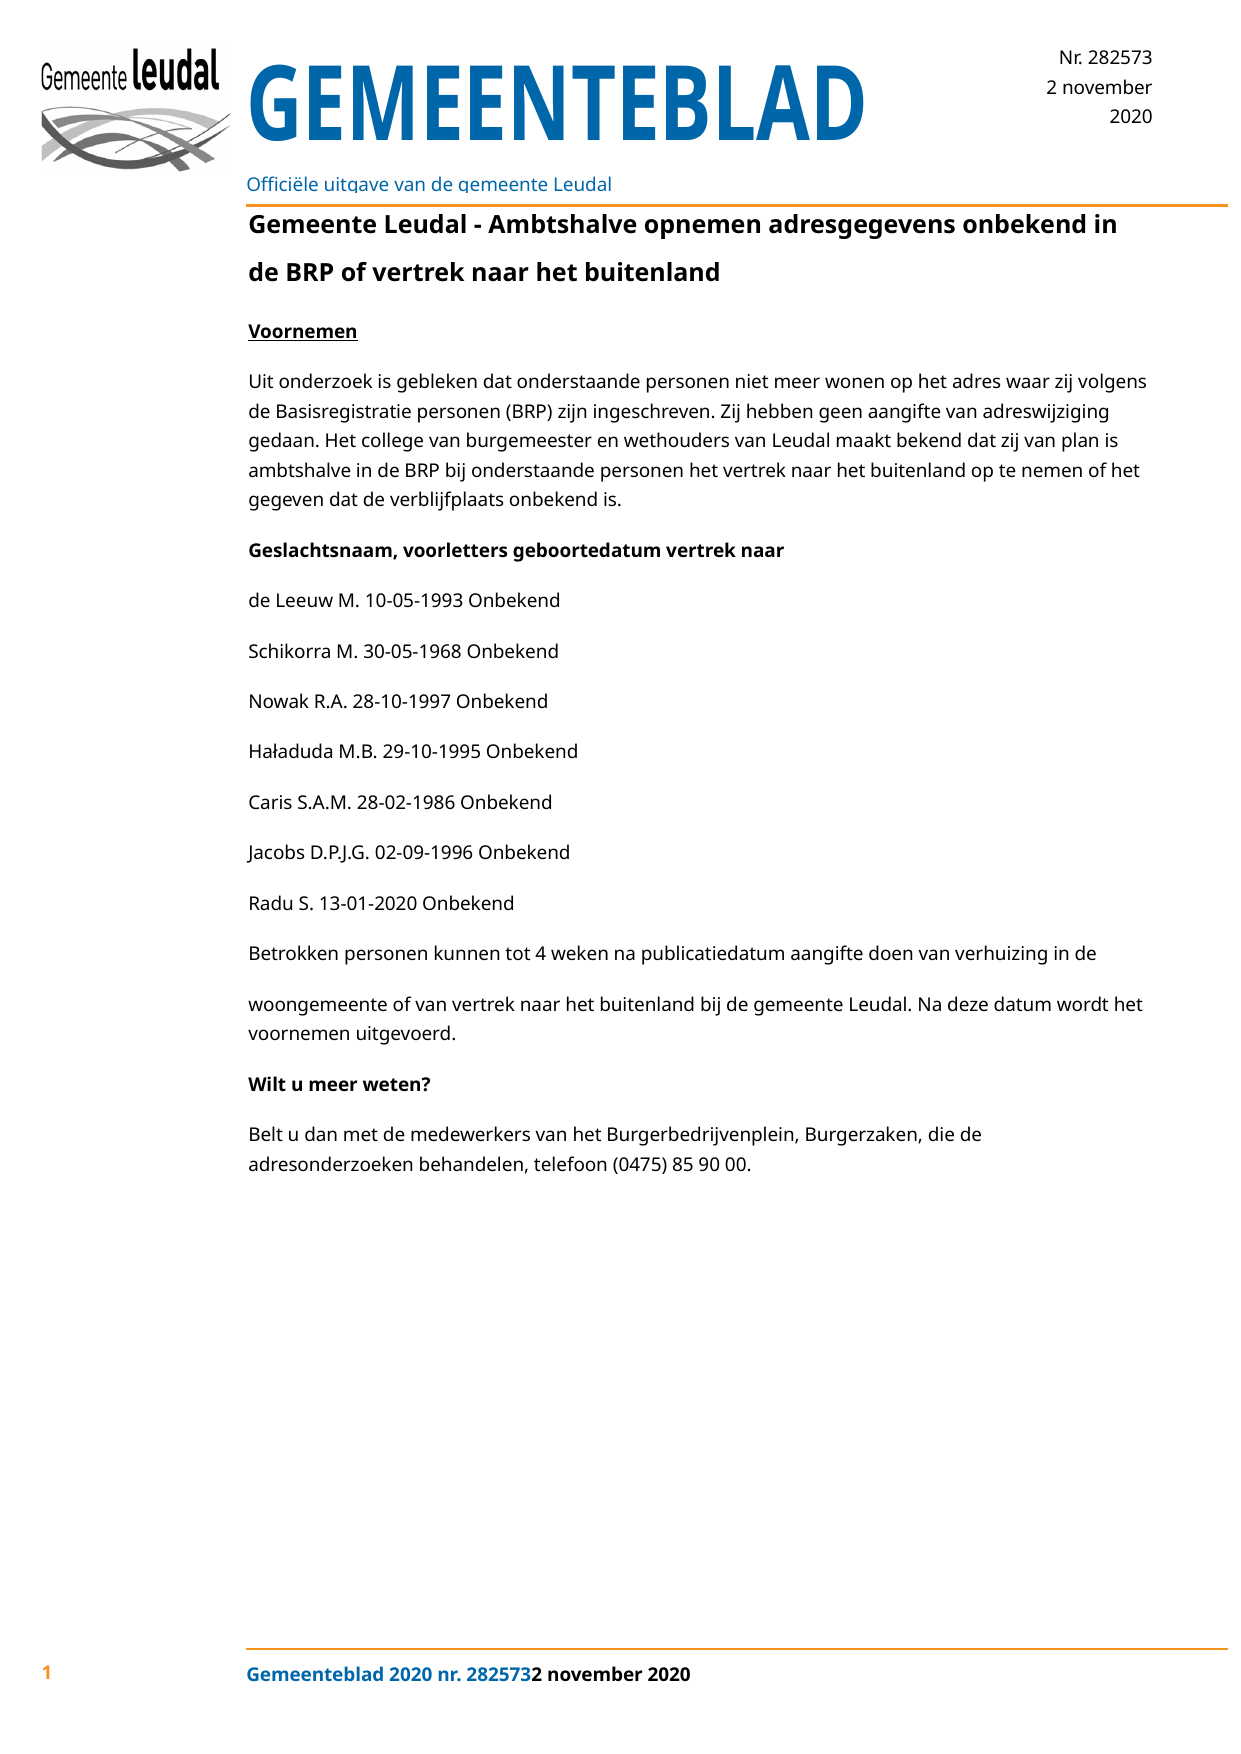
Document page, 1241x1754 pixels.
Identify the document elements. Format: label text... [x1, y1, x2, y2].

text Wilt u meer weten? [248, 1071, 1152, 1097]
text Caris S.A.M. 28-02-1986 Onbekend [248, 789, 1152, 815]
text Nowak R.A. 28-10-1997 Onbekend [248, 688, 1152, 714]
text Gemeente Leudal - Ambtshalve opnemen adresgegevens onbekend in de BRP of vertrek naar het buitenland [248, 207, 1152, 288]
text woongemeente of van vertrek naar het buitenland bij de gemeente Leudal. Na deze datum wordt het voornemen uitgevoerd. [248, 991, 1152, 1046]
text Radu S. 13-01-2020 Onbekend [248, 890, 1152, 916]
text Schikorra M. 30-05-1968 Onbekend [248, 638, 1152, 664]
text Uit onderzoek is gebleken dat onderstaande personen niet meer wonen op het adres waar zij volgens de Basisregistratie personen (BRP) zijn ingeschreven. Zij hebben geen aangifte van adreswijziging gedaan. Het college van burgemeester en wethouders van Leudal maakt bekend dat zij van plan is ambtshalve in de BRP bij onderstaande personen het vertrek naar het buitenland op te nemen of het gegeven dat de verblijfplaats onbekend is. [248, 368, 1152, 512]
text Haładuda M.B. 29-10-1995 Onbekend [248, 739, 1152, 764]
text Jacobs D.P.J.G. 02-09-1996 Onbekend [248, 839, 1152, 865]
text Voornemen [248, 318, 1152, 344]
text de Leeuw M. 10-05-1993 Onbekend [248, 587, 1152, 613]
text Geslachtsnaam, voorletters geboortedatum vertrek naar [248, 537, 1152, 563]
picture [41, 47, 231, 172]
text Belt u dan met de medewerkers van het Burgerbedrijvenplein, Burgerzaken, die de adresonderzoeken behandelen, telefoon (0475) 85 90 00. [248, 1121, 1152, 1177]
text Betrokken personen kunnen tot 4 weken na publicatiedatum aangifte doen van verhuizing in de [248, 940, 1152, 966]
